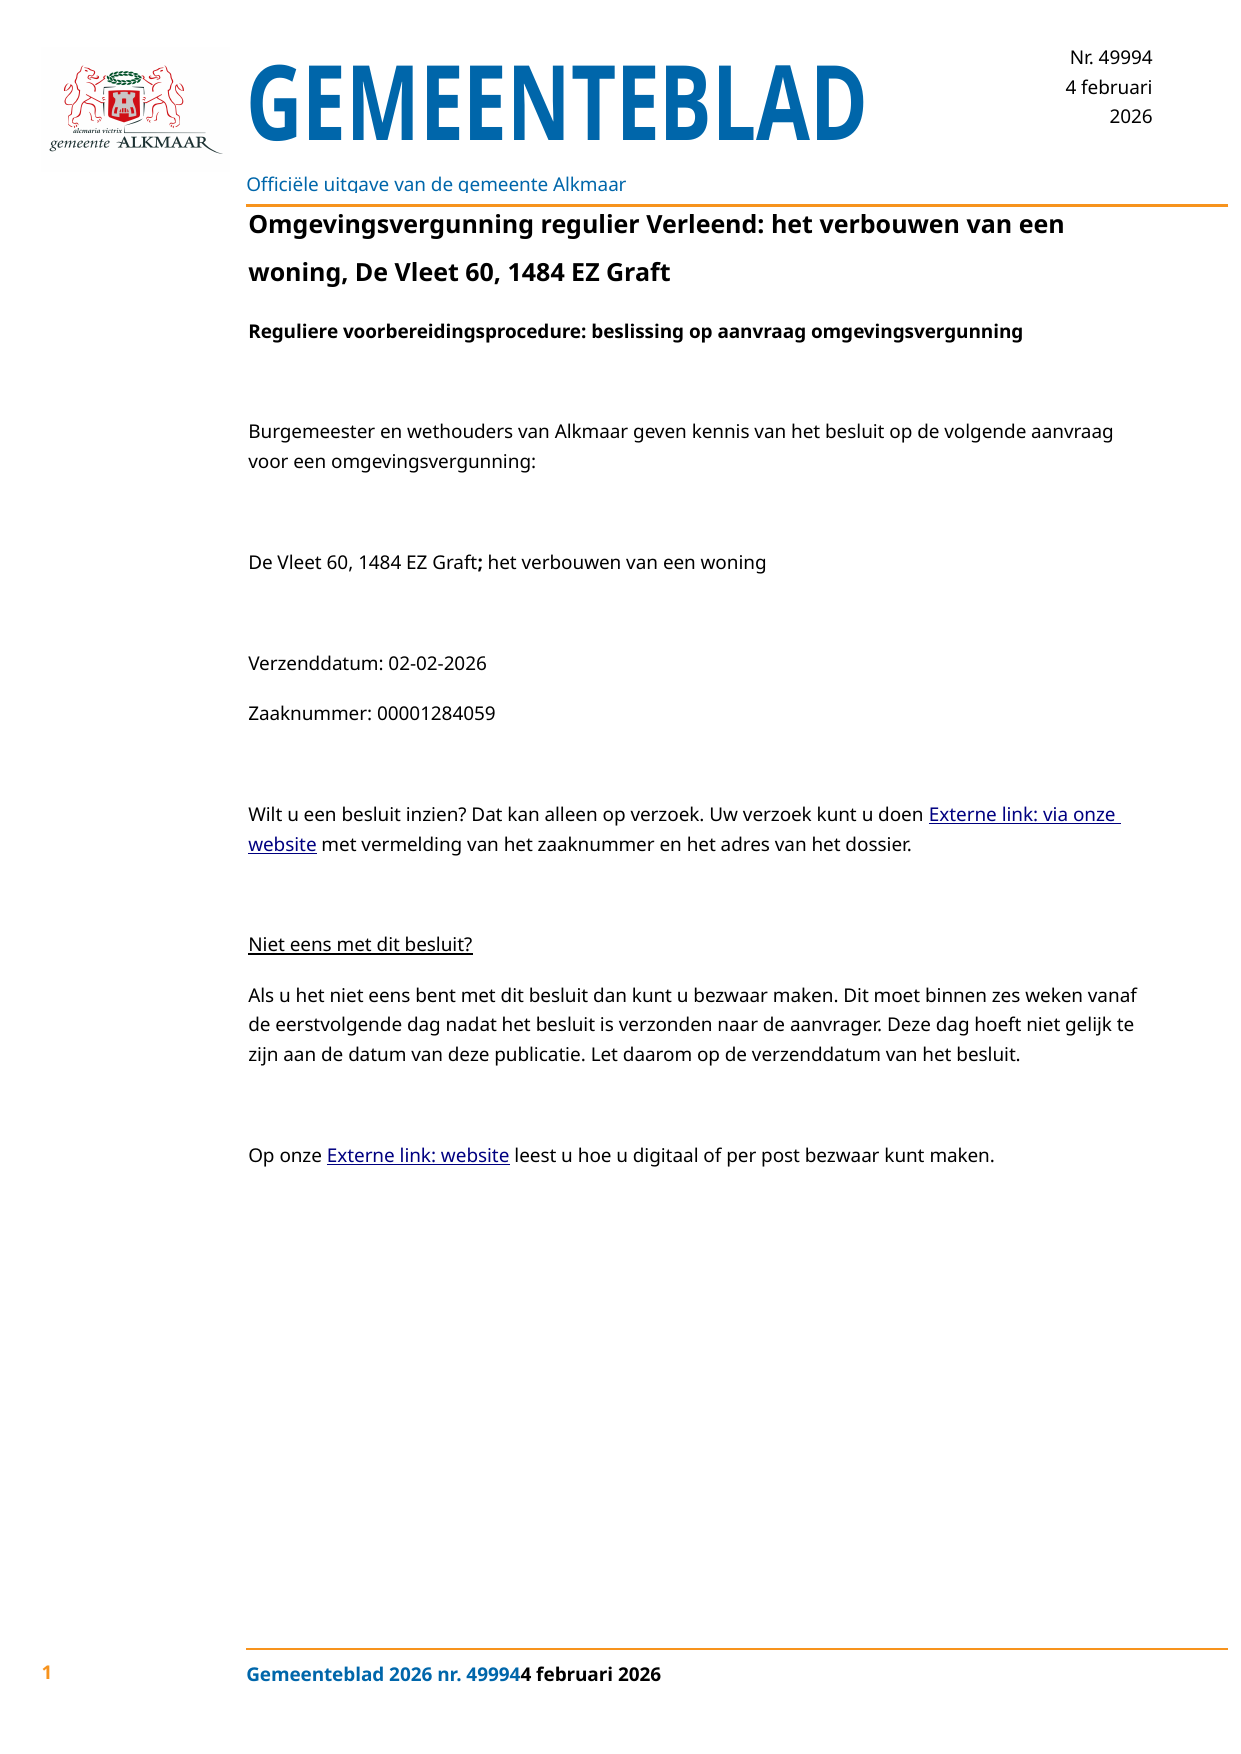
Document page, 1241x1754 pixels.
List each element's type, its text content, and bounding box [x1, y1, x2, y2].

text Reguliere voorbereidingsprocedure: beslissing op aanvraag omgevingsvergunning [248, 318, 1152, 344]
text Op onze Externe link: website leest u hoe u digitaal of per post bezwaar kunt maken. [248, 1142, 1152, 1168]
text Zaaknummer: 00001284059 [248, 700, 1152, 726]
text De Vleet 60, 1484 EZ Graft; het verbouwen van een woning [248, 549, 1152, 575]
text Niet eens met dit besluit? [248, 932, 1152, 957]
text Wilt u een besluit inzien? Dat kan alleen op verzoek. Uw verzoek kunt u doen Externe link: via onze website met vermelding van het zaaknummer en het adres van het dossier. [248, 801, 1152, 857]
text Als u het niet eens bent met dit besluit dan kunt u bezwaar maken. Dit moet binnen zes weken vanaf de eerstvolgende dag nadat het besluit is verzonden naar de aanvrager. Deze dag hoeft niet gelijk te zijn aan de datum van deze publicatie. Let daarom op de verzenddatum van het besluit. [248, 982, 1152, 1067]
picture [41, 47, 231, 172]
text Verzenddatum: 02-02-2026 [248, 650, 1152, 676]
text Omgevingsvergunning regulier Verleend: het verbouwen van een woning, De Vleet 60, 1484 EZ Graft [248, 207, 1152, 288]
text Burgemeester en wethouders van Alkmaar geven kennis van het besluit op de volgende aanvraag voor een omgevingsvergunning: [248, 419, 1152, 474]
